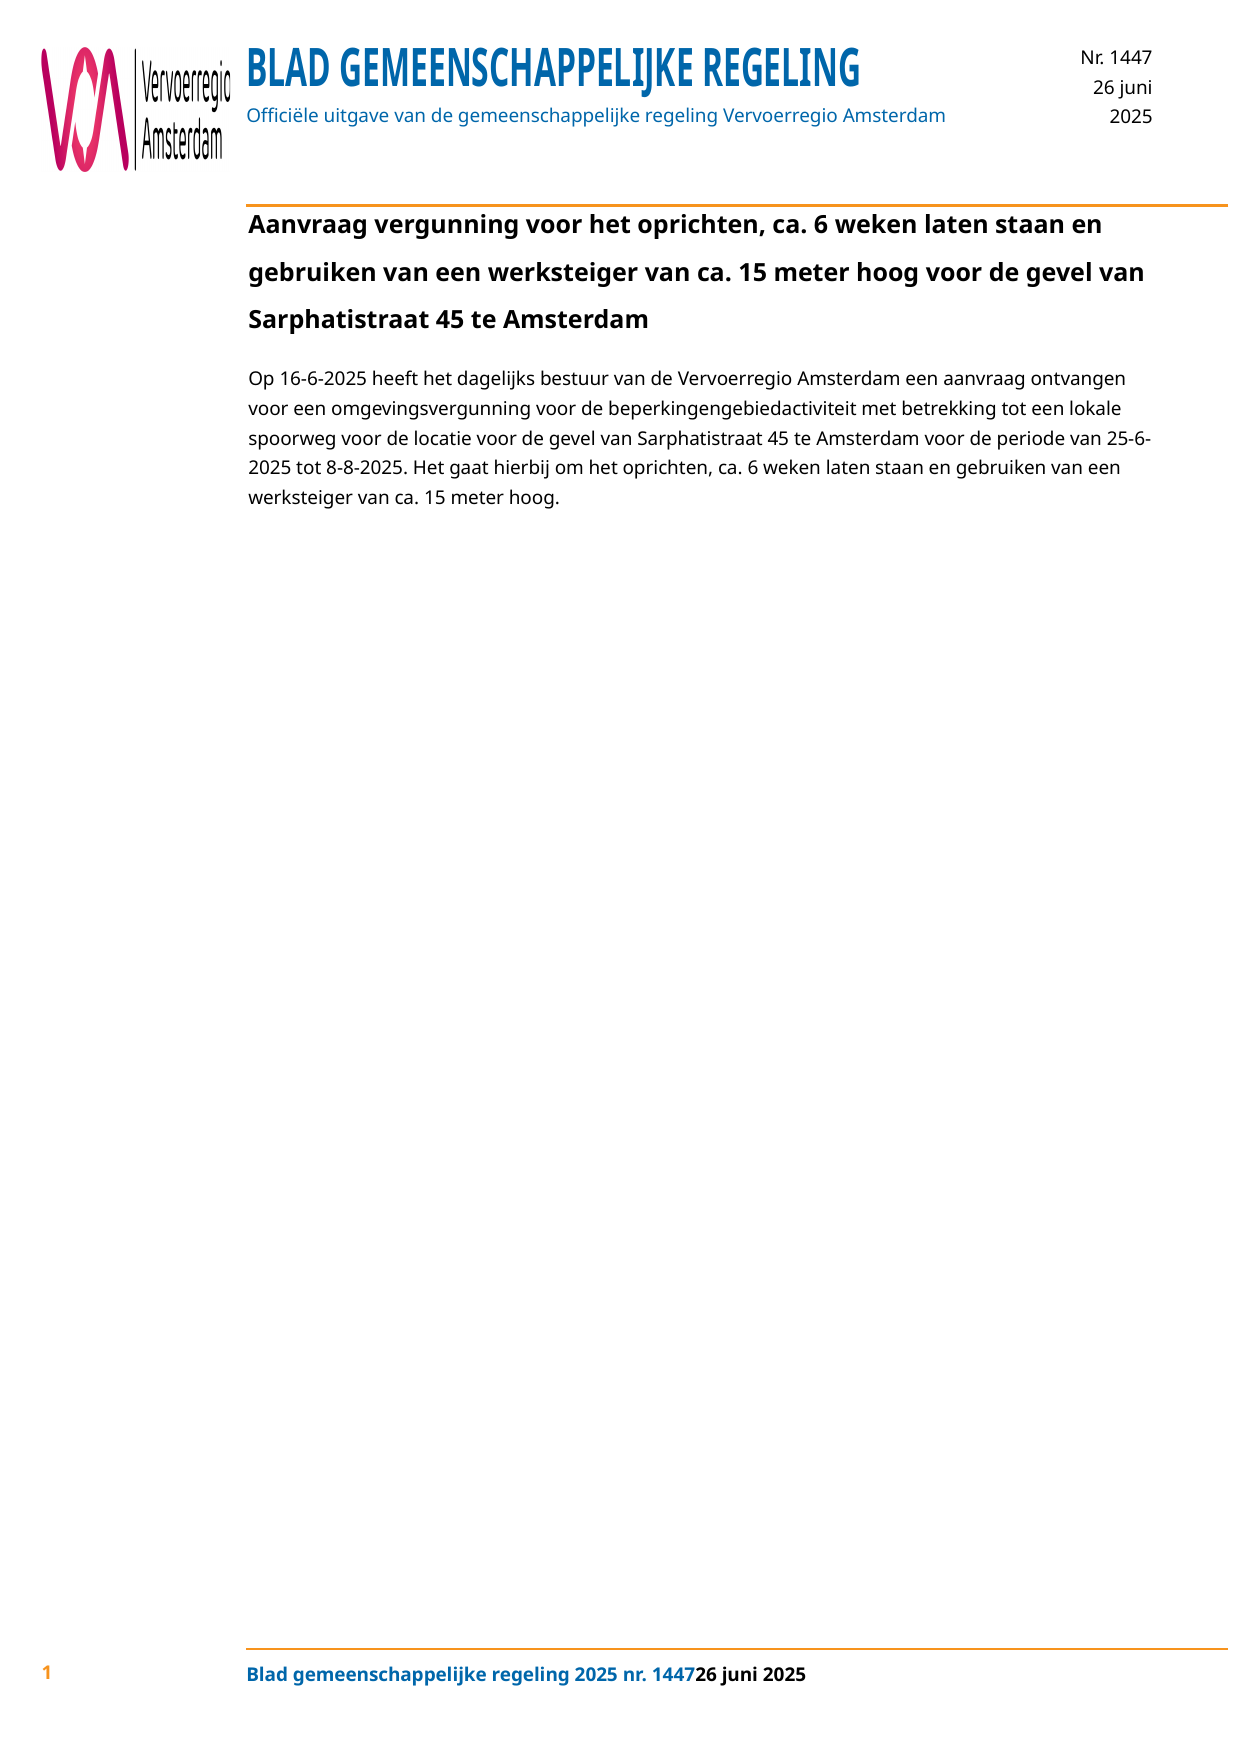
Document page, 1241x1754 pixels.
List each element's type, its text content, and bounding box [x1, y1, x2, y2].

text Op 16-6-2025 heeft het dagelijks bestuur van de Vervoerregio Amsterdam een aanvraag ontvangen voor een omgevingsvergunning voor de beperkingengebiedactiviteit met betrekking tot een lokale spoorweg voor de locatie voor de gevel van Sarphatistraat 45 te Amsterdam voor de periode van 25-6-2025 tot 8-8-2025. Het gaat hierbij om het oprichten, ca. 6 weken laten staan en gebruiken van een werksteiger van ca. 15 meter hoog. [248, 366, 1152, 509]
text Aanvraag vergunning voor het oprichten, ca. 6 weken laten staan en gebruiken van een werksteiger van ca. 15 meter hoog voor de gevel van Sarphatistraat 45 te Amsterdam [248, 207, 1152, 336]
picture [41, 47, 231, 172]
